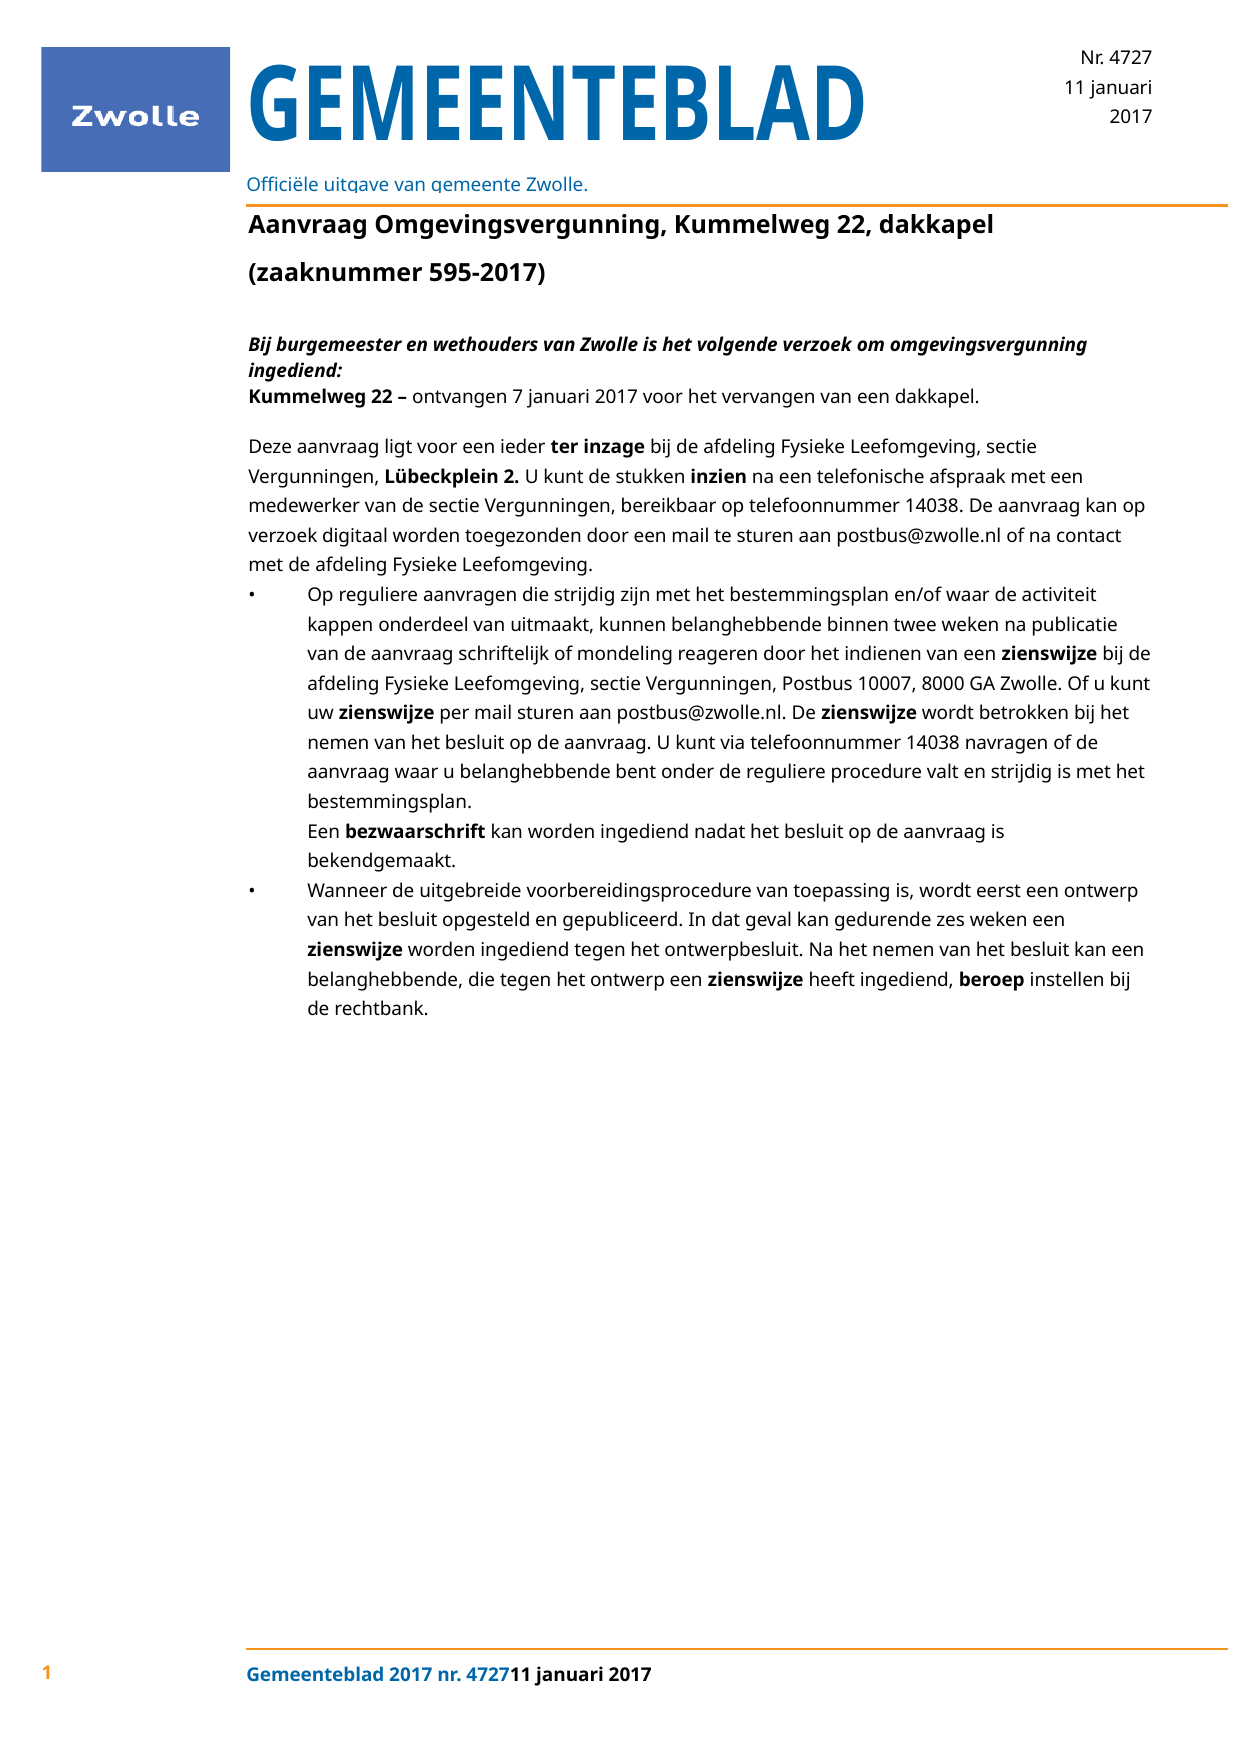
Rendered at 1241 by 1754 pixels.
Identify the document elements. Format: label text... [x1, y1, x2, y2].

list Een bezwaarschrift kan worden ingediend nadat het besluit op de aanvraag is bekendgemaakt. [248, 818, 1152, 873]
picture [41, 47, 231, 172]
text Aanvraag Omgevingsvergunning, Kummelweg 22, dakkapel (zaaknummer 595-2017) [248, 207, 1152, 288]
list Wanneer de uitgebreide voorbereidingsprocedure van toepassing is, wordt eerst een ontwerp van het besluit opgesteld en gepubliceerd. In dat geval kan gedurende zes weken een zienswijze worden ingediend tegen het ontwerpbesluit. Na het nemen van het besluit kan een belanghebbende, die tegen het ontwerp een zienswijze heeft ingediend, beroep instellen bij de rechtbank. [248, 877, 1152, 1021]
text Bij burgemeester en wethouders van Zwolle is het volgende verzoek om omgevingsvergunning ingediend: [248, 331, 1152, 383]
list Op reguliere aanvragen die strijdig zijn met het bestemmingsplan en/of waar de activiteit kappen onderdeel van uitmaakt, kunnen belanghebbende binnen twee weken na publicatie van de aanvraag schriftelijk of mondeling reageren door het indienen van een zienswijze bij de afdeling Fysieke Leefomgeving, sectie Vergunningen, Postbus 10007, 8000 GA Zwolle. Of u kunt uw zienswijze per mail sturen aan postbus@zwolle.nl. De zienswijze wordt betrokken bij het nemen van het besluit op de aanvraag. U kunt via telefoonnummer 14038 navragen of de aanvraag waar u belanghebbende bent onder de reguliere procedure valt en strijdig is met het bestemmingsplan. [248, 581, 1152, 814]
text Deze aanvraag ligt voor een ieder ter inzage bij de afdeling Fysieke Leefomgeving, sectie Vergunningen, Lübeckplein 2. U kunt de stukken inzien na een telefonische afspraak met een medewerker van de sectie Vergunningen, bereikbaar op telefoonnummer 14038. De aanvraag kan op verzoek digitaal worden toegezonden door een mail te sturen aan postbus@zwolle.nl of na contact met de afdeling Fysieke Leefomgeving. [248, 433, 1152, 577]
text Kummelweg 22 – ontvangen 7 januari 2017 voor het vervangen van een dakkapel. [248, 383, 1152, 409]
